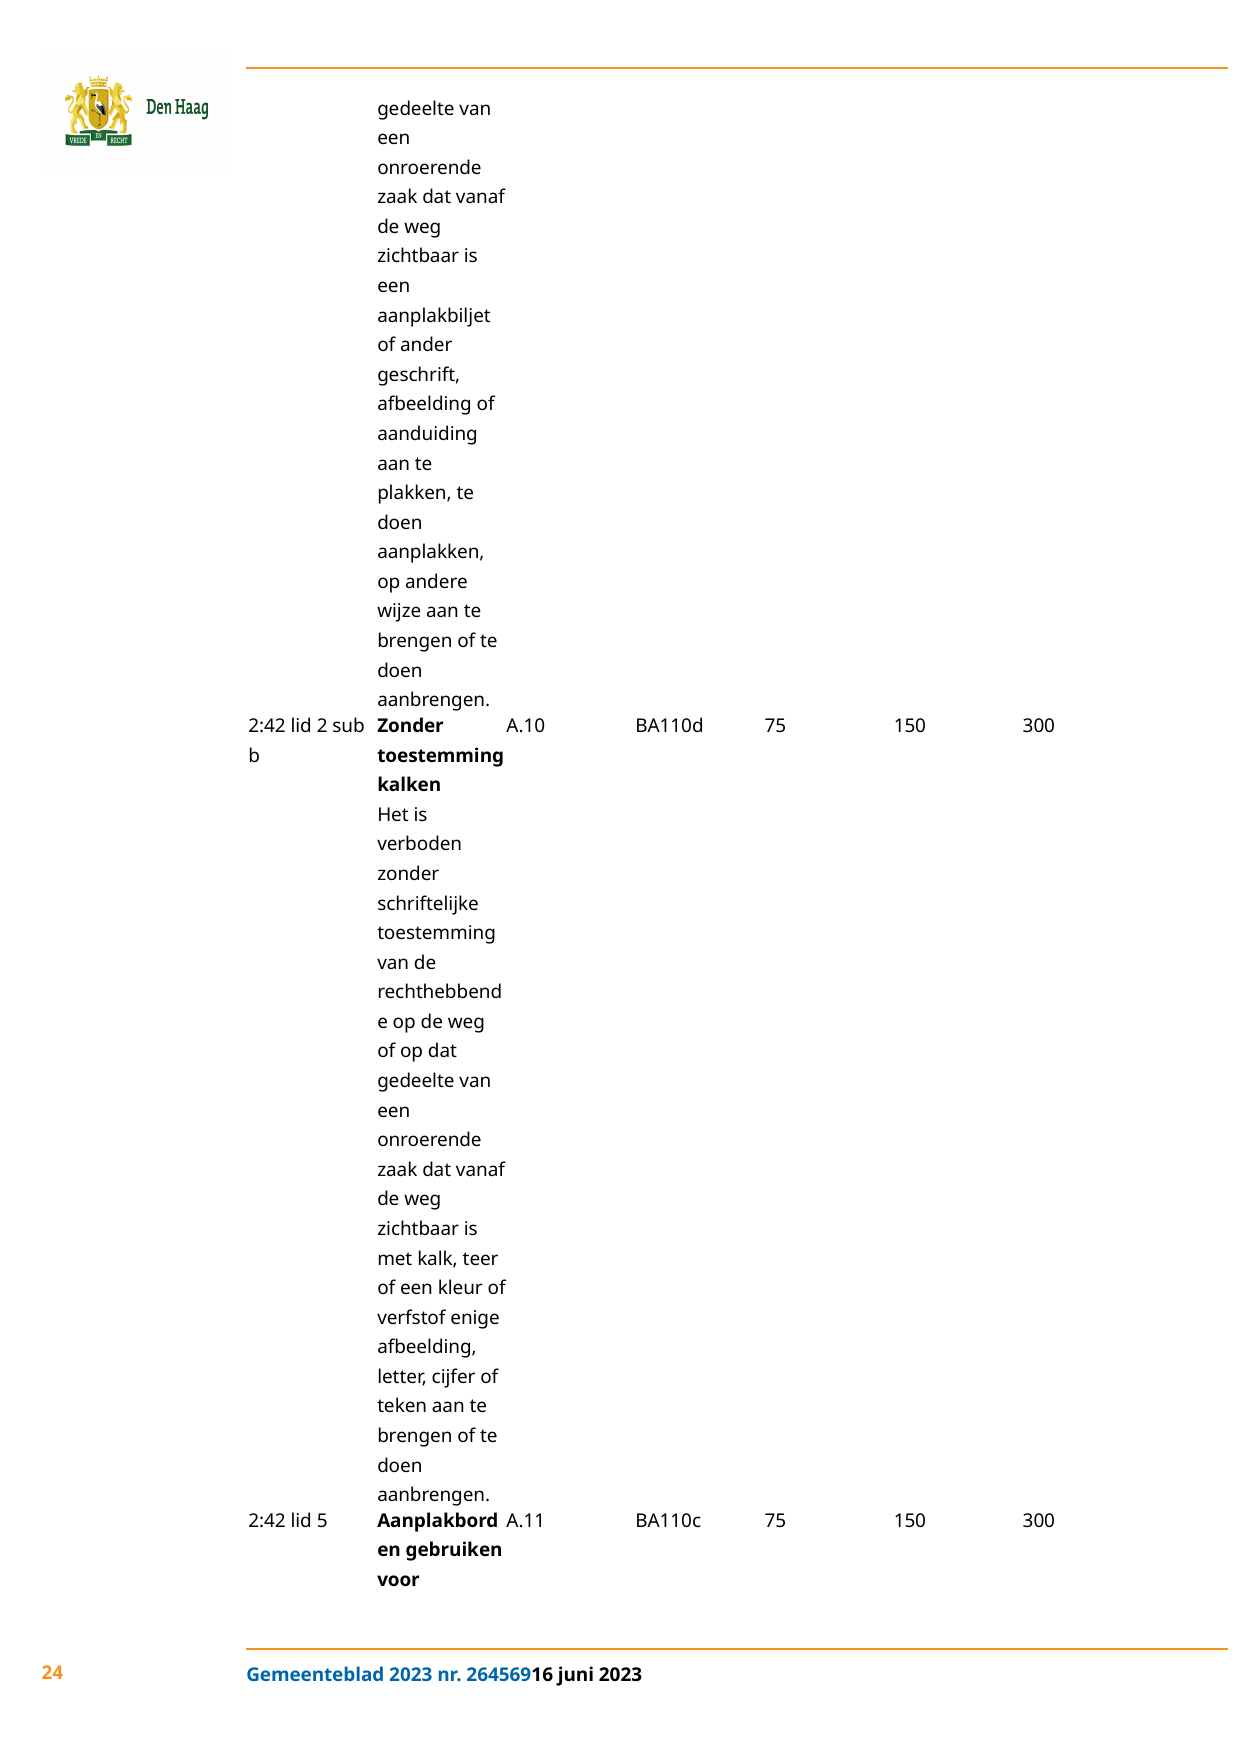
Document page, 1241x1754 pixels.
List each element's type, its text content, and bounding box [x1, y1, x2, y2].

table_cell A.11 [506, 1507, 635, 1592]
table_cell [506, 95, 635, 712]
table_cell [764, 95, 893, 712]
table_cell Zonder toestemming kalken Het is verboden zonder schriftelijke toestemming van de rechthebbende op de weg of op dat gedeelte van een onroerende zaak dat vanaf de weg zichtbaar is met kalk, teer of een kleur of verfstof enige afbeelding, letter, cijfer of teken aan te brengen of te doen aanbrengen. [377, 712, 506, 1507]
table_cell [894, 95, 1022, 712]
table_cell [635, 95, 764, 712]
table_cell 75 [764, 712, 893, 1507]
table_cell 150 [894, 712, 1022, 1507]
picture [41, 47, 231, 172]
table_cell 2:42 lid 2 sub b [248, 712, 377, 1507]
table_cell 2:42 lid 5 [248, 1507, 377, 1592]
table_cell 150 [894, 1507, 1022, 1592]
table_cell [1023, 95, 1152, 712]
table_cell Aanplakborden gebruiken voor [377, 1507, 506, 1592]
table_cell [248, 95, 377, 712]
table_cell gedeelte van een onroerende zaak dat vanaf de weg zichtbaar is een aanplakbiljet of ander geschrift, afbeelding of aanduiding aan te plakken, te doen aanplakken, op andere wijze aan te brengen of te doen aanbrengen. [377, 95, 506, 712]
table_cell A.10 [506, 712, 635, 1507]
table_cell 75 [764, 1507, 893, 1592]
table_cell 300 [1023, 1507, 1152, 1592]
table_cell BA110c [635, 1507, 764, 1592]
table_cell 300 [1023, 712, 1152, 1507]
table_cell BA110d [635, 712, 764, 1507]
